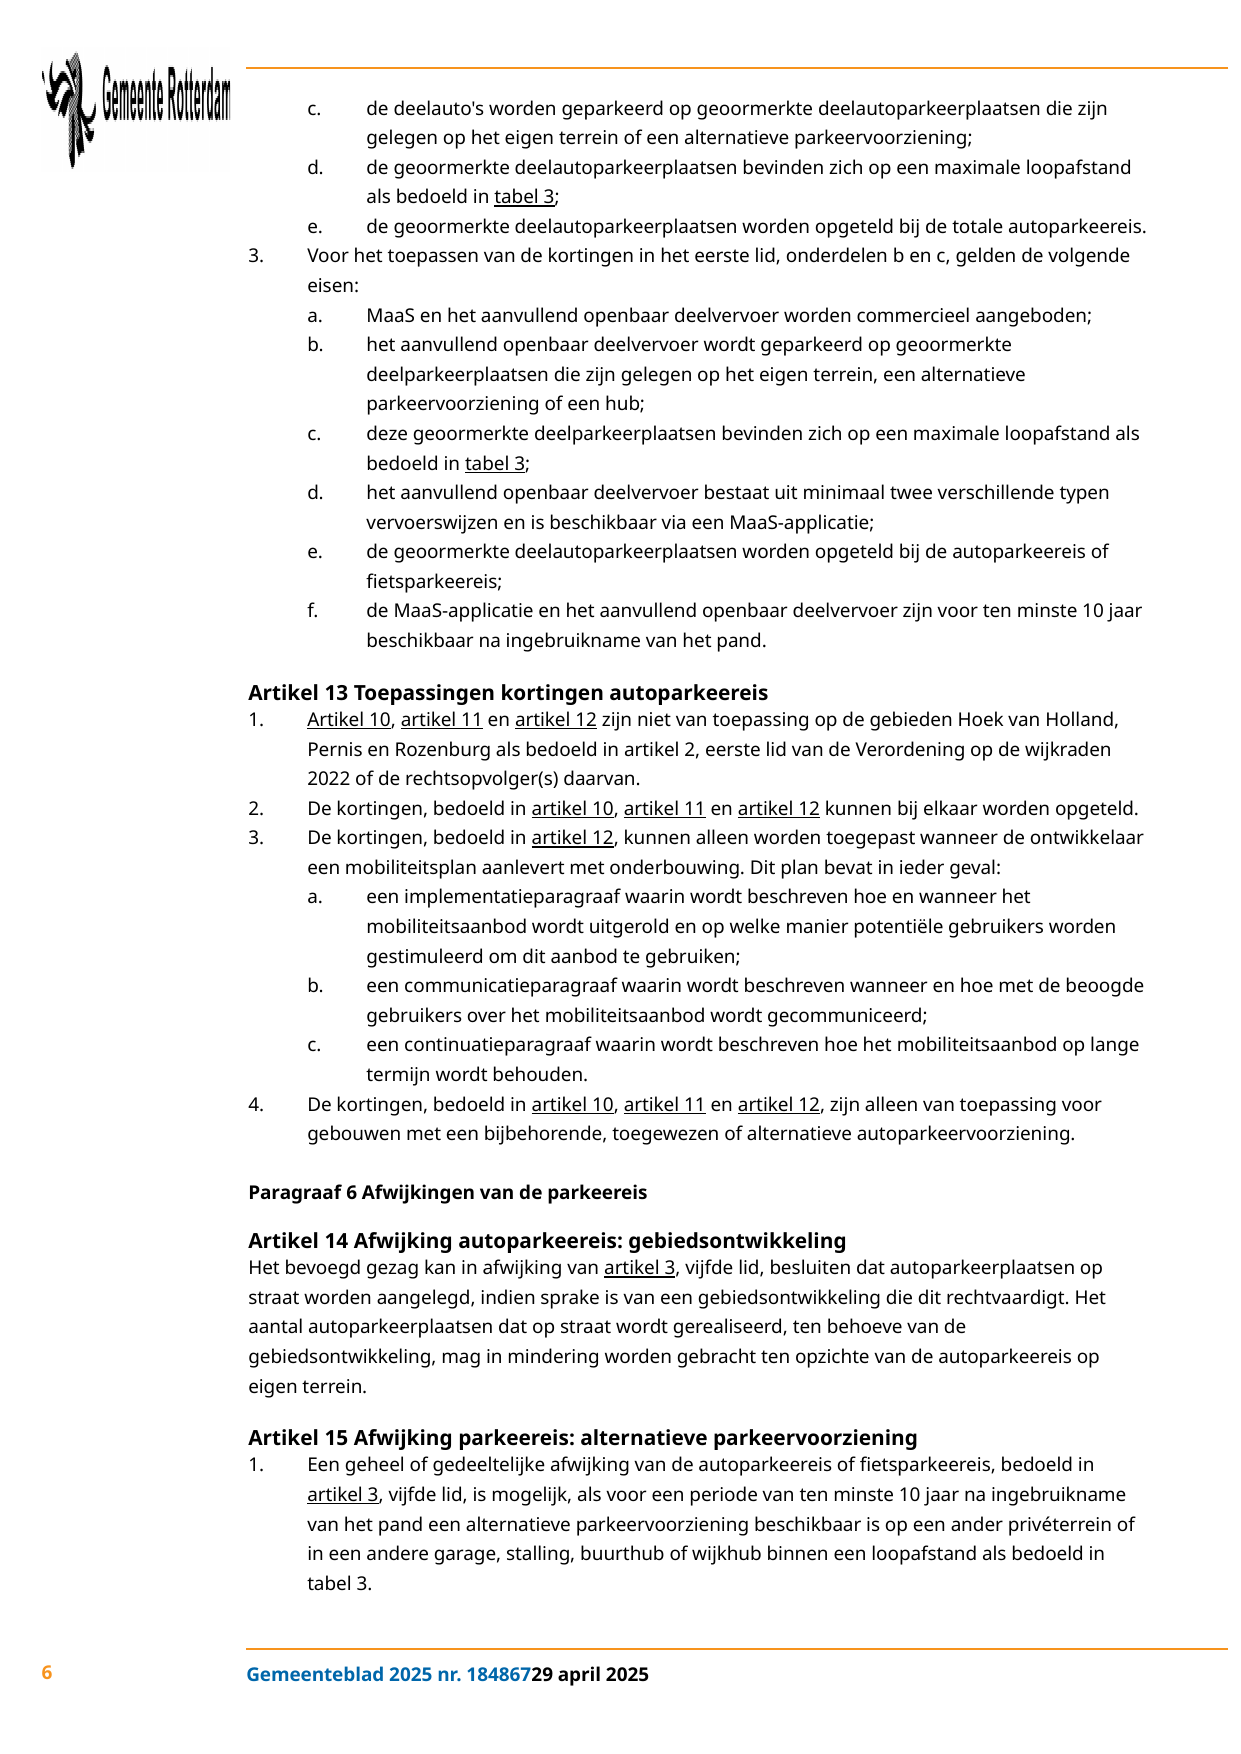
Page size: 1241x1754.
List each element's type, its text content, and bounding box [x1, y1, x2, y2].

list MaaS en het aanvullend openbaar deelvervoer worden commercieel aangeboden; [307, 302, 1152, 328]
text Artikel 13 Toepassingen kortingen autoparkeereis [248, 678, 1152, 706]
list Een geheel of gedeeltelijke afwijking van de autoparkeereis of fietsparkeereis, bedoeld in artikel 3, vijfde lid, is mogelijk, als voor een periode van ten minste 10 jaar na ingebruikname van het pand een alternatieve parkeervoorziening beschikbaar is op een ander privéterrein of in een andere garage, stalling, buurthub of wijkhub binnen een loopafstand als bedoeld in tabel 3. [248, 1452, 1152, 1596]
list de MaaS-applicatie en het aanvullend openbaar deelvervoer zijn voor ten minste 10 jaar beschikbaar na ingebruikname van het pand. [307, 598, 1152, 653]
list De kortingen, bedoeld in artikel 10, artikel 11 en artikel 12 kunnen bij elkaar worden opgeteld. [248, 795, 1152, 821]
list de geoormerkte deelautoparkeerplaatsen bevinden zich op een maximale loopafstand als bedoeld in tabel 3; [307, 154, 1152, 209]
list De kortingen, bedoeld in artikel 12, kunnen alleen worden toegepast wanneer de ontwikkelaar een mobiliteitsplan aanlevert met onderbouwing. Dit plan bevat in ieder geval: [248, 824, 1152, 880]
list de geoormerkte deelautoparkeerplaatsen worden opgeteld bij de autoparkeereis of fietsparkeereis; [307, 538, 1152, 594]
list het aanvullend openbaar deelvervoer wordt geparkeerd op geoormerkte deelparkeerplaatsen die zijn gelegen op het eigen terrein, een alternatieve parkeervoorziening of een hub; [307, 331, 1152, 416]
picture [41, 47, 231, 172]
list de geoormerkte deelautoparkeerplaatsen worden opgeteld bij de totale autoparkeereis. [307, 213, 1152, 239]
list De kortingen, bedoeld in artikel 10, artikel 11 en artikel 12, zijn alleen van toepassing voor gebouwen met een bijbehorende, toegewezen of alternatieve autoparkeervoorziening. [248, 1091, 1152, 1146]
text Artikel 15 Afwijking parkeereis: alternatieve parkeervoorziening [248, 1423, 1152, 1452]
text Het bevoegd gezag kan in afwijking van artikel 3, vijfde lid, besluiten dat autoparkeerplaatsen op straat worden aangelegd, indien sprake is van een gebiedsontwikkeling die dit rechtvaardigt. Het aantal autoparkeerplaatsen dat op straat wordt gerealiseerd, ten behoeve van de gebiedsontwikkeling, mag in mindering worden gebracht ten opzichte van de autoparkeereis op eigen terrein. [248, 1254, 1152, 1398]
list de deelauto's worden geparkeerd op geoormerkte deelautoparkeerplaatsen die zijn gelegen op het eigen terrein of een alternatieve parkeervoorziening; [307, 95, 1152, 150]
text Artikel 14 Afwijking autoparkeereis: gebiedsontwikkeling [248, 1226, 1152, 1254]
list het aanvullend openbaar deelvervoer bestaat uit minimaal twee verschillende typen vervoerswijzen en is beschikbaar via een MaaS-applicatie; [307, 479, 1152, 535]
list een communicatieparagraaf waarin wordt beschreven wanneer en hoe met de beoogde gebruikers over het mobiliteitsaanbod wordt gecommuniceerd; [307, 972, 1152, 1028]
list een implementatieparagraaf waarin wordt beschreven hoe en wanneer het mobiliteitsaanbod wordt uitgerold en op welke manier potentiële gebruikers worden gestimuleerd om dit aanbod te gebruiken; [307, 884, 1152, 968]
list Voor het toepassen van de kortingen in het eerste lid, onderdelen b en c, gelden de volgende eisen: [248, 243, 1152, 298]
list een continuatieparagraaf waarin wordt beschreven hoe het mobiliteitsaanbod op lange termijn wordt behouden. [307, 1032, 1152, 1087]
list deze geoormerkte deelparkeerplaatsen bevinden zich op een maximale loopafstand als bedoeld in tabel 3; [307, 420, 1152, 476]
list Artikel 10, artikel 11 en artikel 12 zijn niet van toepassing op de gebieden Hoek van Holland, Pernis en Rozenburg als bedoeld in artikel 2, eerste lid van de Verordening op de wijkraden 2022 of de rechtsopvolger(s) daarvan. [248, 706, 1152, 791]
text Paragraaf 6 Afwijkingen van de parkeereis [248, 1179, 1152, 1205]
